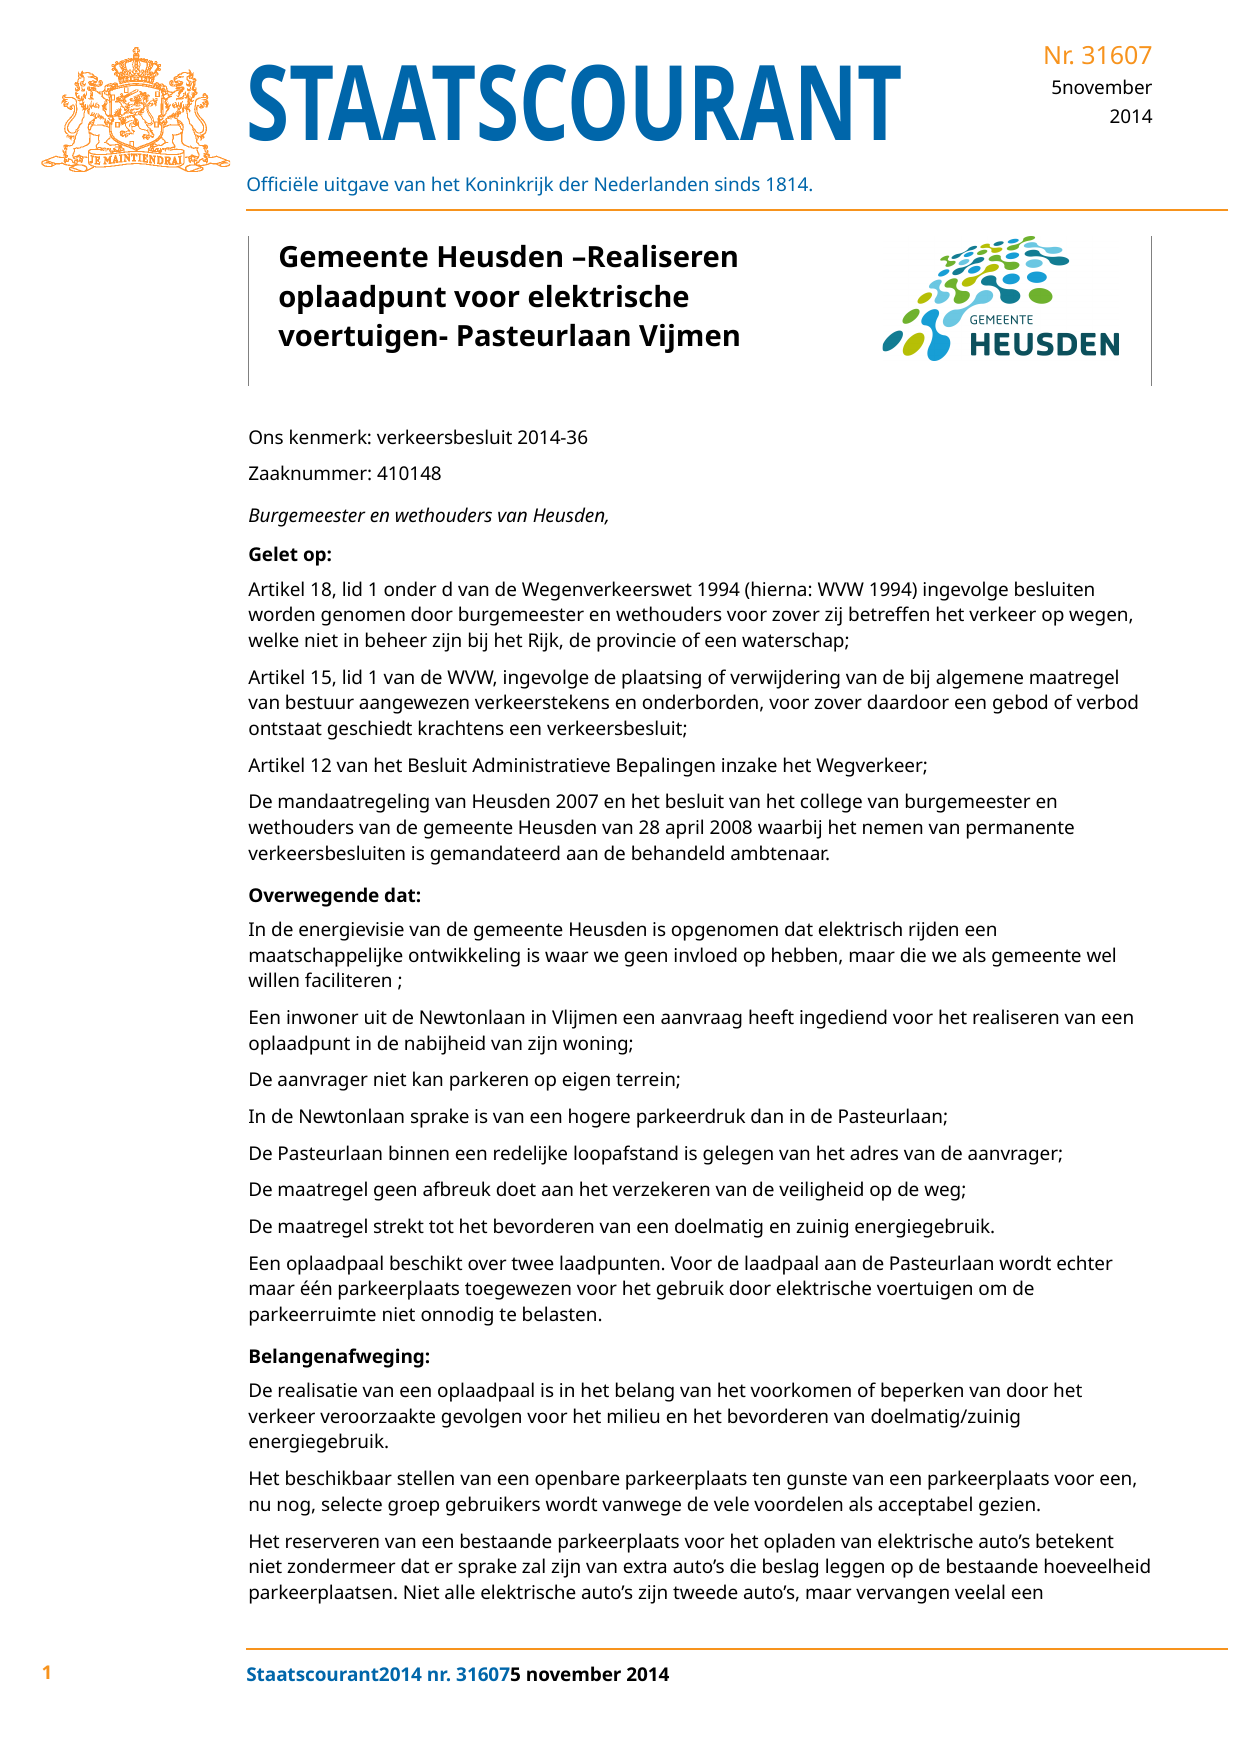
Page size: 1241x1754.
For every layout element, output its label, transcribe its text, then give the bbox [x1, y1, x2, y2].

text De aanvrager niet kan parkeren op eigen terrein; [248, 1067, 1152, 1092]
text De maatregel geen afbreuk doet aan het verzekeren van de veiligheid op de weg; [248, 1177, 1152, 1202]
text Belangenafweging: [248, 1343, 1152, 1369]
picture [882, 236, 1119, 361]
text Het beschikbaar stellen van een openbare parkeerplaats ten gunste van een parkeerplaats voor een, nu nog, selecte groep gebruikers wordt vanwege de vele voordelen als acceptabel gezien. [248, 1465, 1152, 1517]
table_header Gemeente Heusden –Realiseren oplaadpunt voor elektrische voertuigen- Pasteurlaan Vijmen [249, 236, 850, 386]
text Overwegende dat: [248, 882, 1152, 908]
table_header [850, 236, 1151, 386]
text De Pasteurlaan binnen een redelijke loopafstand is gelegen van het adres van de aanvrager; [248, 1140, 1152, 1166]
text Artikel 15, lid 1 van de WVW, ingevolge de plaatsing of verwijdering van de bij algemene maatregel van bestuur aangewezen verkeerstekens en onderborden, voor zover daardoor een gebod of verbod ontstaat geschiedt krachtens een verkeersbesluit; [248, 664, 1152, 741]
text In de energievisie van de gemeente Heusden is opgenomen dat elektrisch rijden een maatschappelijke ontwikkeling is waar we geen invloed op hebben, maar die we als gemeente wel willen faciliteren ; [248, 916, 1152, 993]
text Artikel 12 van het Besluit Administratieve Bepalingen inzake het Wegverkeer; [248, 752, 1152, 778]
picture [41, 47, 231, 172]
text Artikel 18, lid 1 onder d van de Wegenverkeerswet 1994 (hierna: WVW 1994) ingevolge besluiten worden genomen door burgemeester en wethouders voor zover zij betreffen het verkeer op wegen, welke niet in beheer zijn bij het Rijk, de provincie of een waterschap; [248, 576, 1152, 653]
text Ons kenmerk: verkeersbesluit 2014-36 [248, 424, 1152, 449]
text De mandaatregeling van Heusden 2007 en het besluit van het college van burgemeester en wethouders van de gemeente Heusden van 28 april 2008 waarbij het nemen van permanente verkeersbesluiten is gemandateerd aan de behandeld ambtenaar. [248, 789, 1152, 866]
text Een oplaadpaal beschikt over twee laadpunten. Voor de laadpaal aan de Pasteurlaan wordt echter maar één parkeerplaats toegewezen voor het gebruik door elektrische voertuigen om de parkeerruimte niet onnodig te belasten. [248, 1250, 1152, 1327]
text Zaaknummer: 410148 [248, 461, 1152, 486]
text Gelet op: [248, 542, 1152, 567]
text De realisatie van een oplaadpaal is in het belang van het voorkomen of beperken van door het verkeer veroorzaakte gevolgen voor het milieu en het bevorderen van doelmatig/zuinig energiegebruik. [248, 1377, 1152, 1454]
text Burgemeester en wethouders van Heusden, [248, 502, 1152, 528]
text De maatregel strekt tot het bevorderen van een doelmatig en zuinig energiegebruik. [248, 1213, 1152, 1239]
text Het reserveren van een bestaande parkeerplaats voor het opladen van elektrische auto’s betekent niet zondermeer dat er sprake zal zijn van extra auto’s die beslag leggen op de bestaande hoeveelheid parkeerplaatsen. Niet alle elektrische auto’s zijn tweede auto’s, maar vervangen veelal een [248, 1528, 1152, 1605]
text Een inwoner uit de Newtonlaan in Vlijmen een aanvraag heeft ingediend voor het realiseren van een oplaadpunt in de nabijheid van zijn woning; [248, 1004, 1152, 1056]
text In de Newtonlaan sprake is van een hogere parkeerdruk dan in de Pasteurlaan; [248, 1103, 1152, 1129]
